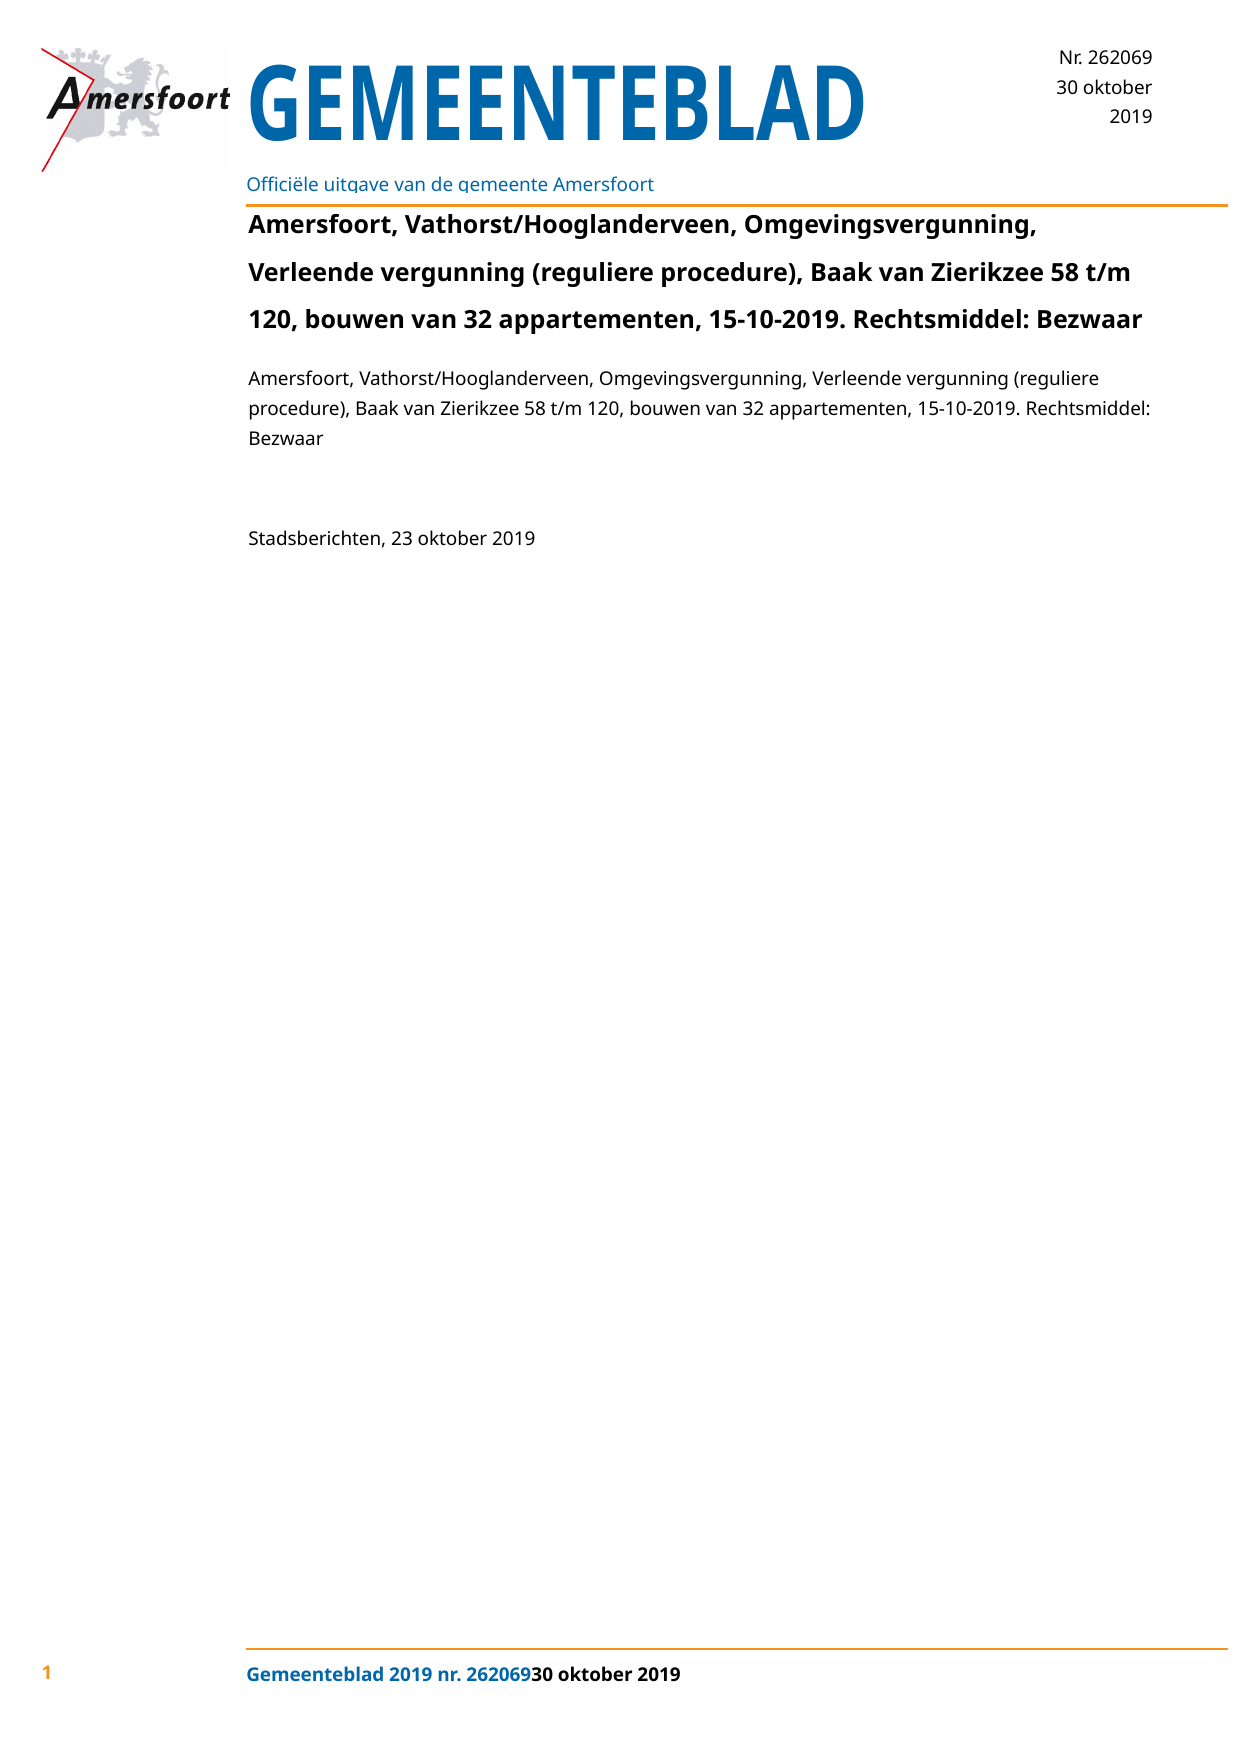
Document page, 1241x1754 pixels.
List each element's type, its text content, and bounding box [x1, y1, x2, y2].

text Amersfoort, Vathorst/Hooglanderveen, Omgevingsvergunning, Verleende vergunning (reguliere procedure), Baak van Zierikzee 58 t/m 120, bouwen van 32 appartementen, 15-10-2019. Rechtsmiddel: Bezwaar [248, 366, 1152, 450]
text Amersfoort, Vathorst/Hooglanderveen, Omgevingsvergunning, Verleende vergunning (reguliere procedure), Baak van Zierikzee 58 t/m 120, bouwen van 32 appartementen, 15-10-2019. Rechtsmiddel: Bezwaar [248, 207, 1152, 336]
picture [41, 47, 231, 172]
text Stadsberichten, 23 oktober 2019 [248, 526, 1152, 551]
